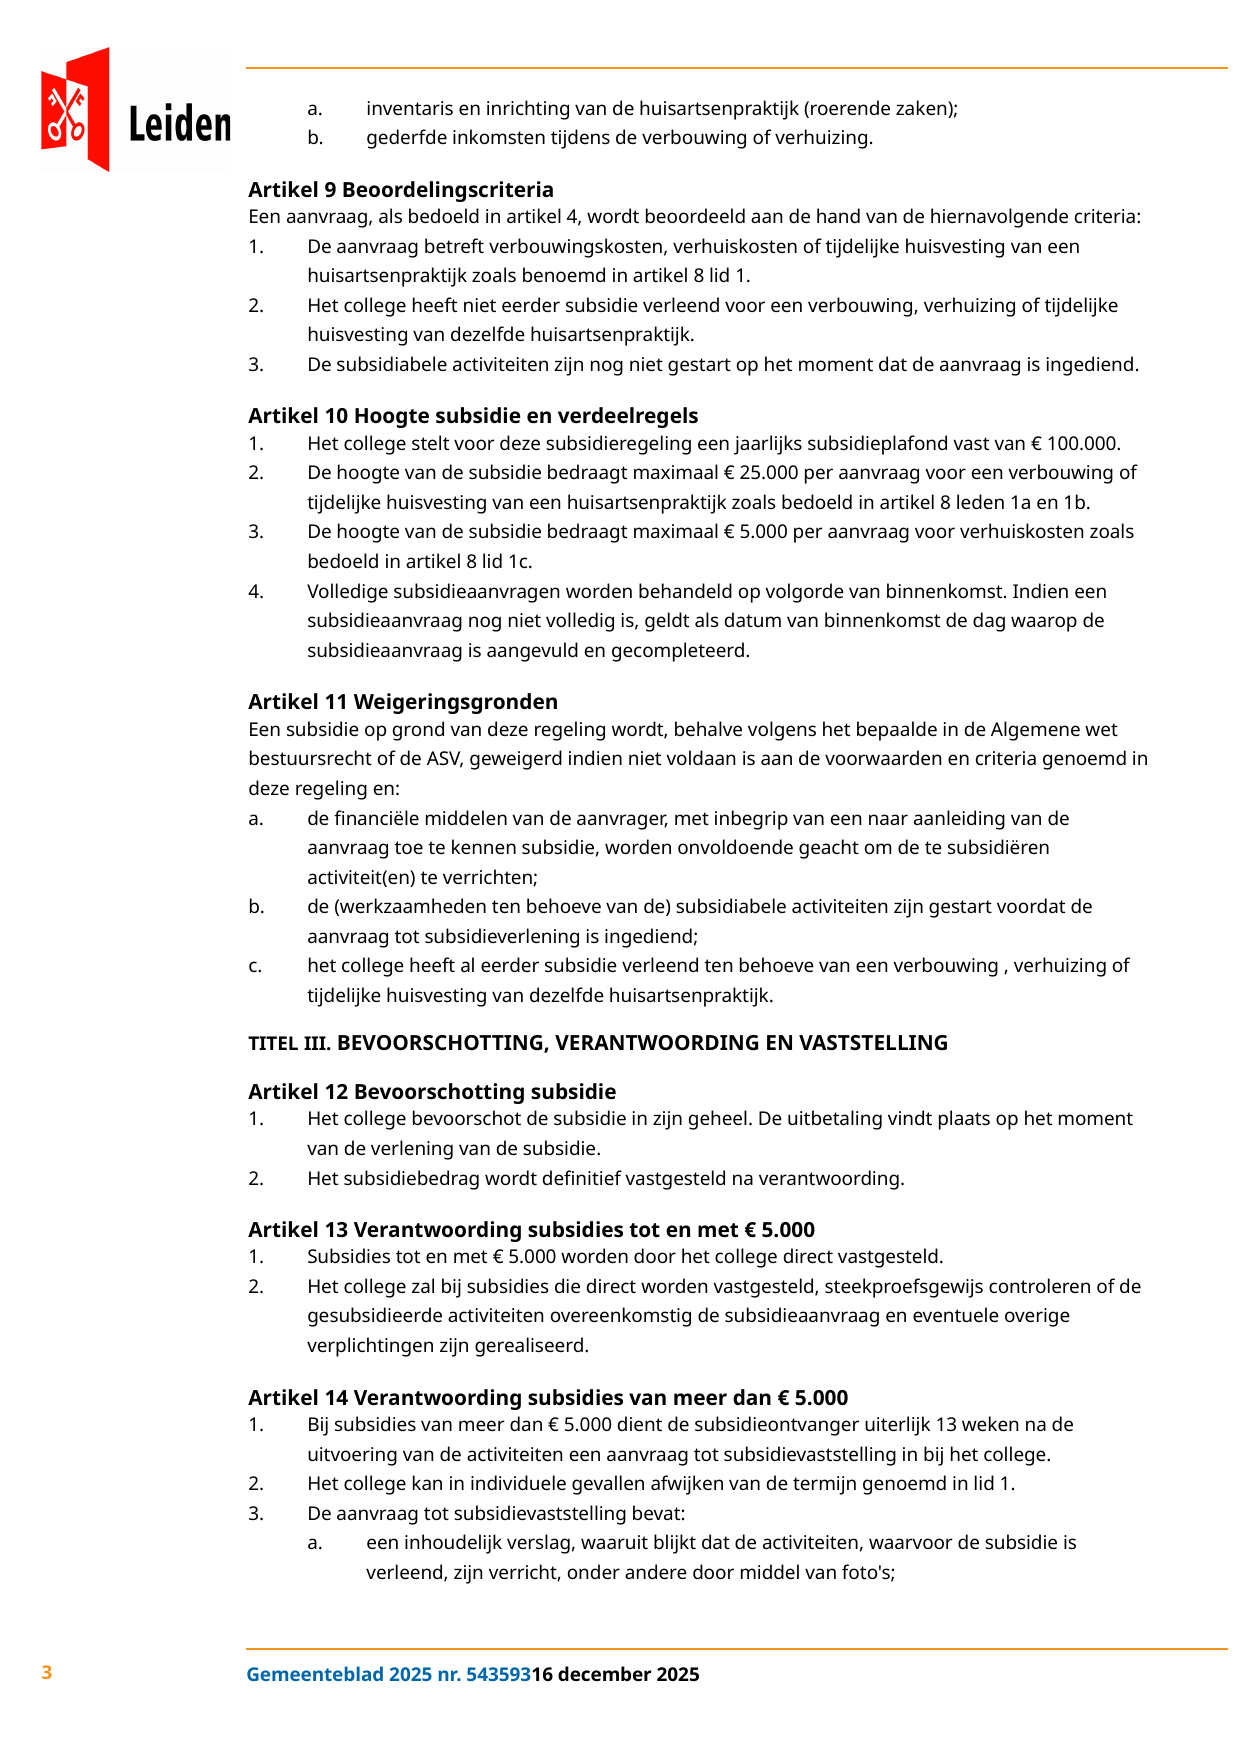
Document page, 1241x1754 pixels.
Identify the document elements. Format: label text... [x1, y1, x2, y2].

text Artikel 11 Weigeringsgronden [248, 687, 1152, 716]
text Artikel 10 Hoogte subsidie en verdeelregels [248, 402, 1152, 430]
list een inhoudelijk verslag, waaruit blijkt dat de activiteiten, waarvoor de subsidie is verleend, zijn verricht, onder andere door middel van foto's; [307, 1529, 1152, 1585]
list Het college bevoorschot de subsidie in zijn geheel. De uitbetaling vindt plaats op het moment van de verlening van de subsidie. [248, 1106, 1152, 1161]
text Artikel 13 Verantwoording subsidies tot en met € 5.000 [248, 1215, 1152, 1243]
list De subsidiabele activiteiten zijn nog niet gestart op het moment dat de aanvraag is ingediend. [248, 351, 1152, 377]
list De aanvraag tot subsidievaststelling bevat: [248, 1500, 1152, 1526]
list Het college stelt voor deze subsidieregeling een jaarlijks subsidieplafond vast van € 100.000. [248, 430, 1152, 456]
list de (werkzaamheden ten behoeve van de) subsidiabele activiteiten zijn gestart voordat de aanvraag tot subsidieverlening is ingediend; [248, 893, 1152, 949]
text Artikel 12 Bevoorschotting subsidie [248, 1077, 1152, 1106]
text Artikel 14 Verantwoording subsidies van meer dan € 5.000 [248, 1383, 1152, 1411]
list Het college kan in individuele gevallen afwijken van de termijn genoemd in lid 1. [248, 1470, 1152, 1496]
list het college heeft al eerder subsidie verleend ten behoeve van een verbouwing , verhuizing of tijdelijke huisvesting van dezelfde huisartsenpraktijk. [248, 953, 1152, 1008]
text TITEL III. BEVOORSCHOTTING, VERANTWOORDING EN VASTSTELLING [248, 1028, 1152, 1056]
list Volledige subsidieaanvragen worden behandeld op volgorde van binnenkomst. Indien een subsidieaanvraag nog niet volledig is, geldt als datum van binnenkomst de dag waarop de subsidieaanvraag is aangevuld en gecompleteerd. [248, 578, 1152, 663]
list De hoogte van de subsidie bedraagt maximaal € 5.000 per aanvraag voor verhuiskosten zoals bedoeld in artikel 8 lid 1c. [248, 519, 1152, 574]
list Bij subsidies van meer dan € 5.000 dient de subsidieontvanger uiterlijk 13 weken na de uitvoering van de activiteiten een aanvraag tot subsidievaststelling in bij het college. [248, 1411, 1152, 1466]
picture [41, 47, 231, 172]
list gederfde inkomsten tijdens de verbouwing of verhuizing. [307, 124, 1152, 150]
text Artikel 9 Beoordelingscriteria [248, 175, 1152, 203]
list Het college zal bij subsidies die direct worden vastgesteld, steekproefsgewijs controleren of de gesubsidieerde activiteiten overeenkomstig de subsidieaanvraag en eventuele overige verplichtingen zijn gerealiseerd. [248, 1273, 1152, 1358]
list inventaris en inrichting van de huisartsenpraktijk (roerende zaken); [307, 95, 1152, 121]
list de financiële middelen van de aanvrager, met inbegrip van een naar aanleiding van de aanvraag toe te kennen subsidie, worden onvoldoende geacht om de te subsidiëren activiteit(en) te verrichten; [248, 805, 1152, 889]
text Een aanvraag, als bedoeld in artikel 4, wordt beoordeeld aan de hand van de hiernavolgende criteria: [248, 203, 1152, 229]
list De hoogte van de subsidie bedraagt maximaal € 25.000 per aanvraag voor een verbouwing of tijdelijke huisvesting van een huisartsenpraktijk zoals bedoeld in artikel 8 leden 1a en 1b. [248, 459, 1152, 515]
list Subsidies tot en met € 5.000 worden door het college direct vastgesteld. [248, 1243, 1152, 1269]
list Het college heeft niet eerder subsidie verleend voor een verbouwing, verhuizing of tijdelijke huisvesting van dezelfde huisartsenpraktijk. [248, 292, 1152, 347]
text Een subsidie op grond van deze regeling wordt, behalve volgens het bepaalde in de Algemene wet bestuursrecht of de ASV, geweigerd indien niet voldaan is aan de voorwaarden en criteria genoemd in deze regeling en: [248, 716, 1152, 801]
list Het subsidiebedrag wordt definitief vastgesteld na verantwoording. [248, 1165, 1152, 1190]
list De aanvraag betreft verbouwingskosten, verhuiskosten of tijdelijke huisvesting van een huisartsenpraktijk zoals benoemd in artikel 8 lid 1. [248, 233, 1152, 288]
